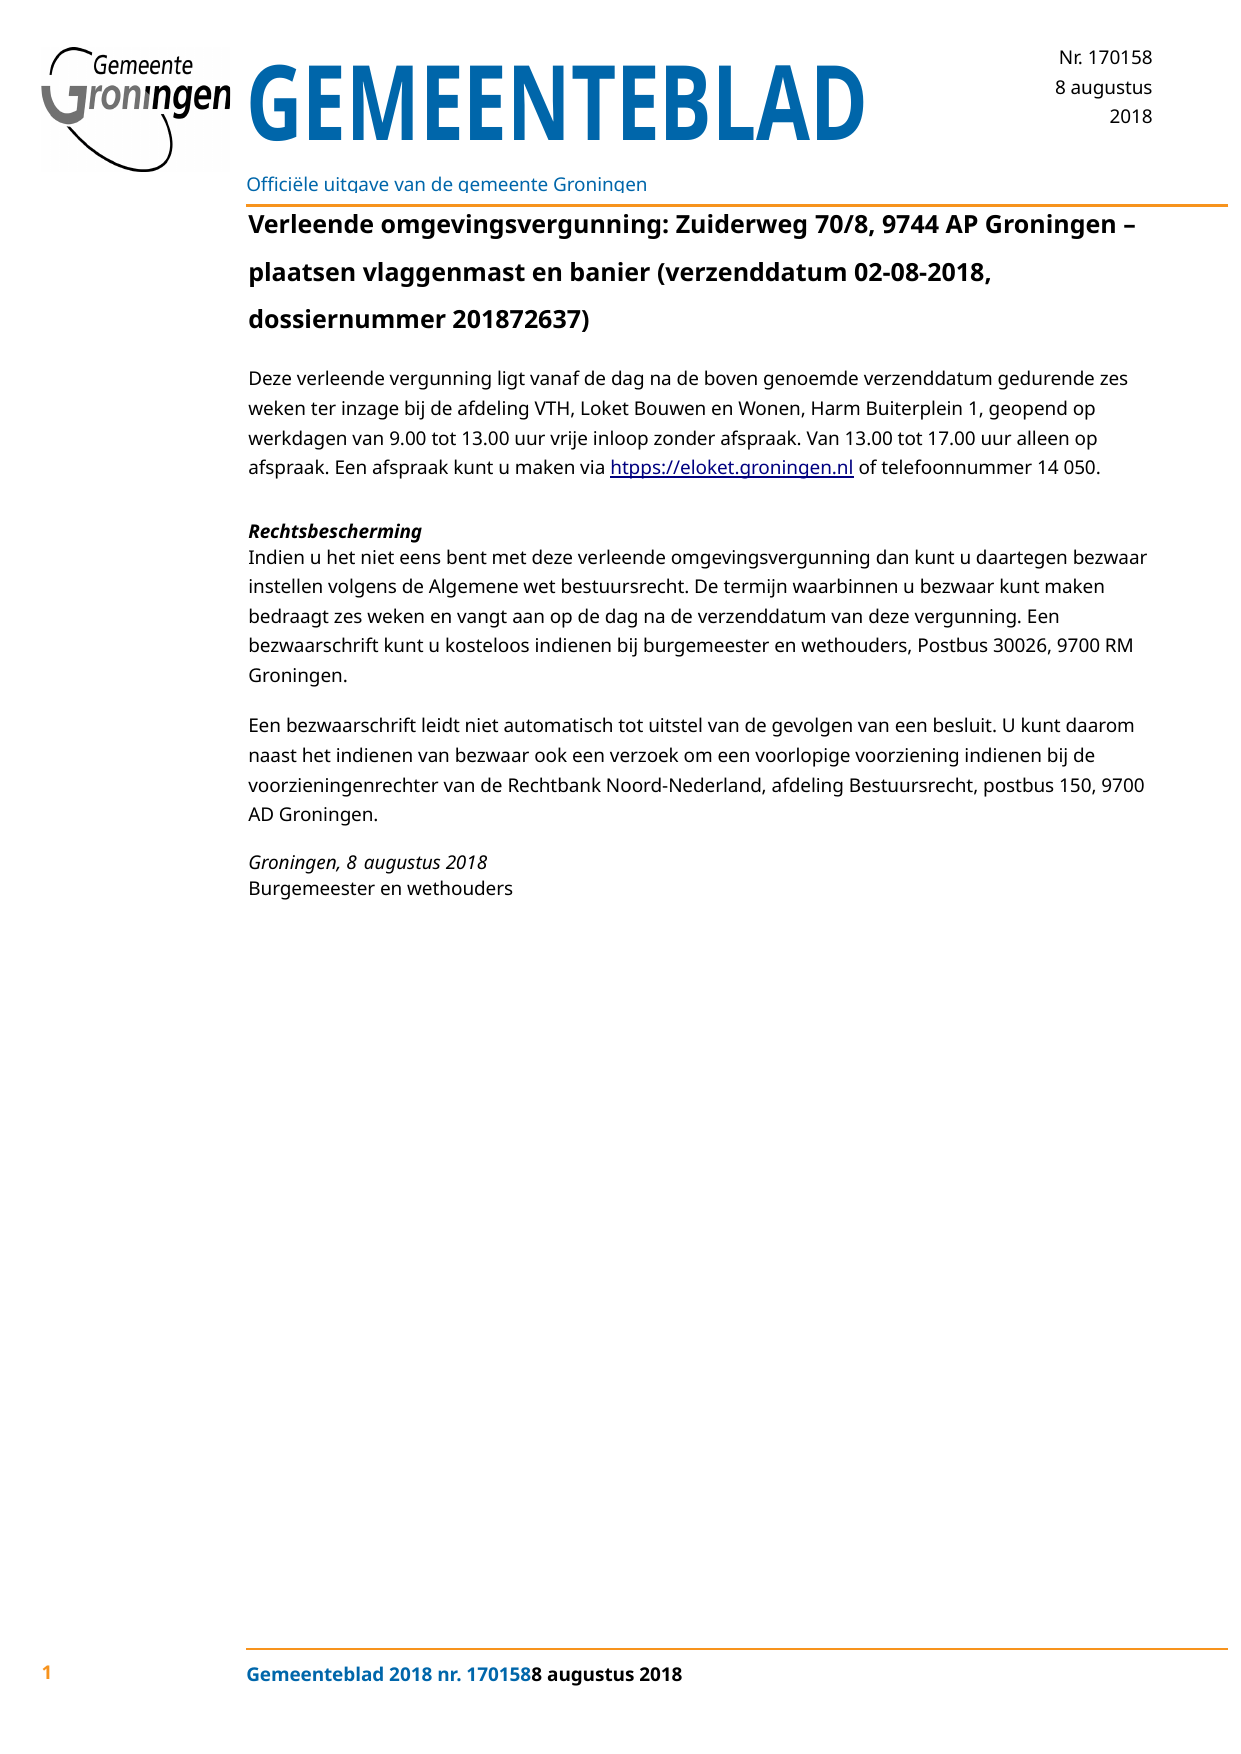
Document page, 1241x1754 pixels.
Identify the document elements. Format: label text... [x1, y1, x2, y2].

text Groningen, 8 augustus 2018 [248, 849, 1152, 875]
picture [41, 47, 231, 172]
text Deze verleende vergunning ligt vanaf de dag na de boven genoemde verzenddatum gedurende zes weken ter inzage bij de afdeling VTH, Loket Bouwen en Wonen, Harm Buiterplein 1, geopend op werkdagen van 9.00 tot 13.00 uur vrije inloop zonder afspraak. Van 13.00 tot 17.00 uur alleen op afspraak. Een afspraak kunt u maken via htpps://eloket.groningen.nl of telefoonnummer 14 050. [248, 366, 1152, 480]
text Indien u het niet eens bent met deze verleende omgevingsvergunning dan kunt u daartegen bezwaar instellen volgens de Algemene wet bestuursrecht. De termijn waarbinnen u bezwaar kunt maken bedraagt zes weken en vangt aan op de dag na de verzenddatum van deze vergunning. Een bezwaarschrift kunt u kosteloos indienen bij burgemeester en wethouders, Postbus 30026, 9700 RM Groningen. [248, 544, 1152, 688]
text Burgemeester en wethouders [248, 875, 1152, 901]
text Rechtsbescherming [248, 518, 1152, 544]
text Verleende omgevingsvergunning: Zuiderweg 70/8, 9744 AP Groningen – plaatsen vlaggenmast en banier (verzenddatum 02-08-2018, dossiernummer 201872637) [248, 207, 1152, 336]
text Een bezwaarschrift leidt niet automatisch tot uitstel van de gevolgen van een besluit. U kunt daarom naast het indienen van bezwaar ook een verzoek om een voorlopige voorziening indienen bij de voorzieningenrechter van de Rechtbank Noord-Nederland, afdeling Bestuursrecht, postbus 150, 9700 AD Groningen. [248, 713, 1152, 827]
